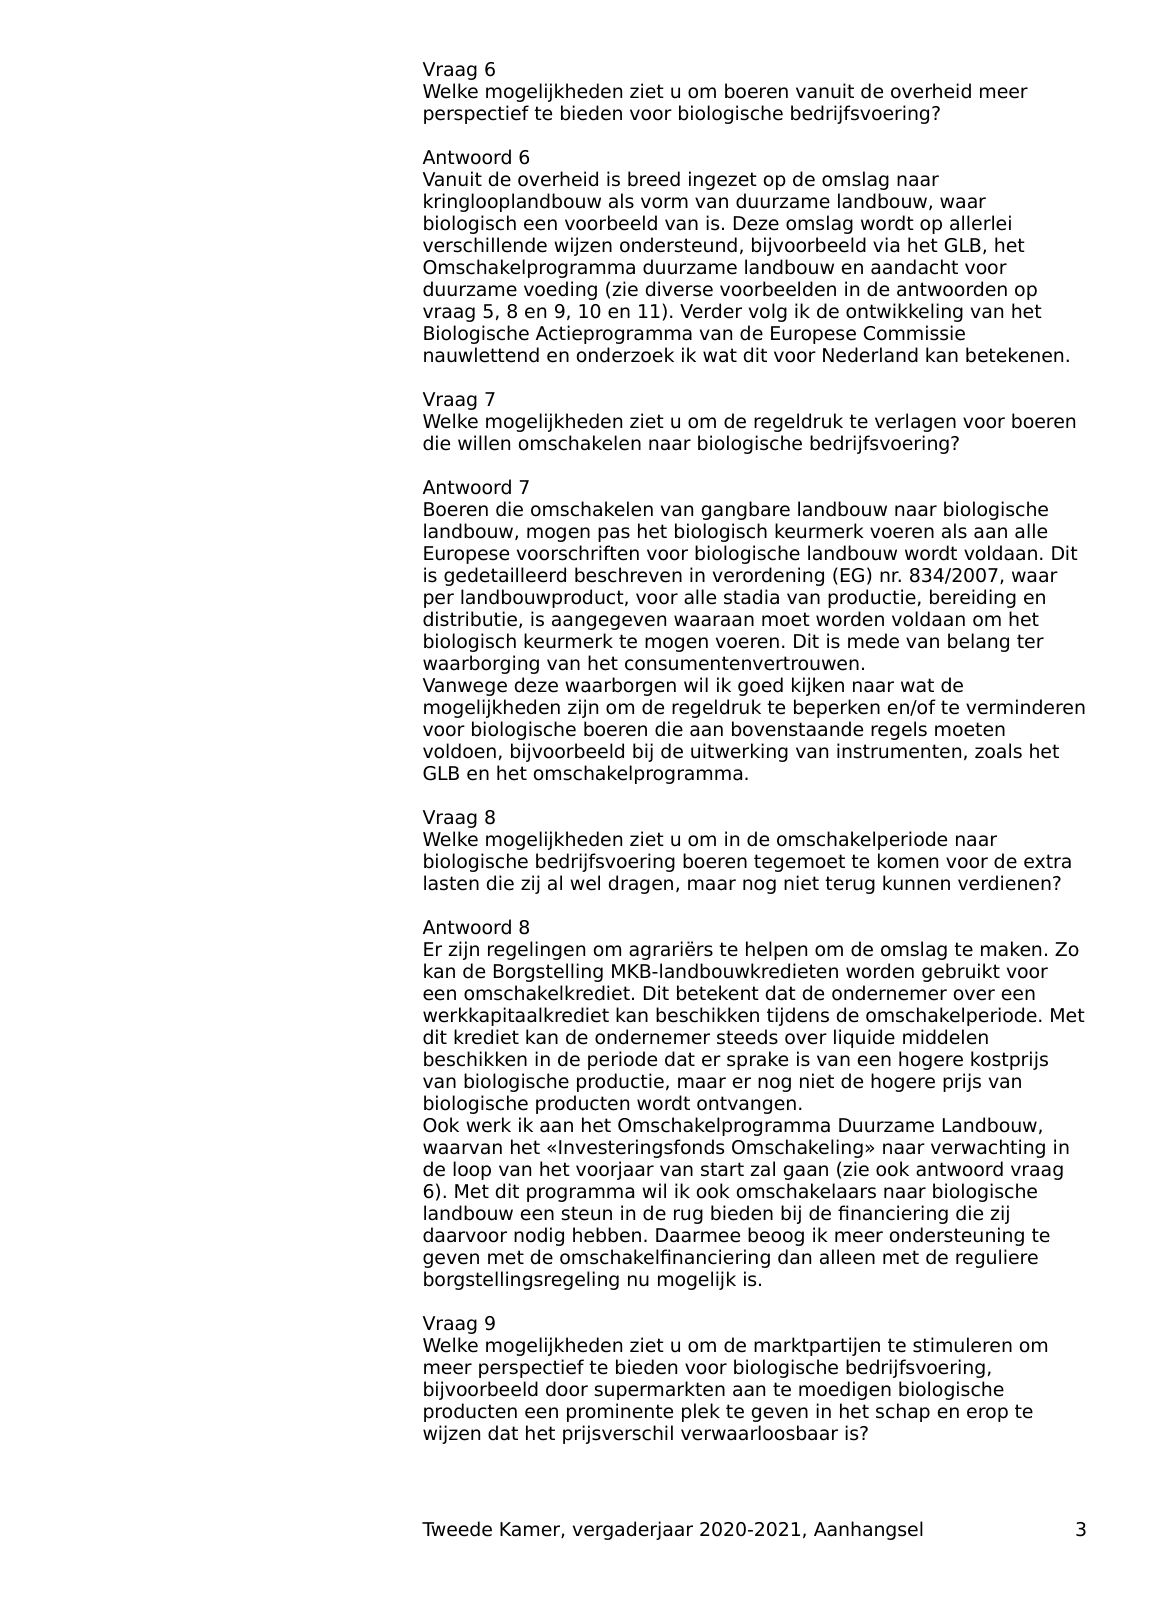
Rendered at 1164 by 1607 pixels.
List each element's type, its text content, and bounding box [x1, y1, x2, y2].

text Boeren die omschakelen van gangbare landbouw naar biologische landbouw, mogen pas het biologisch keurmerk voeren als aan alle Europese voorschriften voor biologische landbouw wordt voldaan. Dit is gedetailleerd beschreven in verordening (EG) nr. 834/2007, waar per landbouwproduct, voor alle stadia van productie, bereiding en distributie, is aangegeven waaraan moet worden voldaan om het biologisch keurmerk te mogen voeren. Dit is mede van belang ter waarborging van het consumentenvertrouwen. [422, 499, 1087, 675]
text Antwoord 6 [422, 147, 1087, 169]
text Antwoord 8 [422, 917, 1087, 939]
text Er zijn regelingen om agrariërs te helpen om de omslag te maken. Zo kan de Borgstelling MKB-landbouwkredieten worden gebruikt voor een omschakelkrediet. Dit betekent dat de ondernemer over een werkkapitaalkrediet kan beschikken tijdens de omschakelperiode. Met dit krediet kan de ondernemer steeds over liquide middelen beschikken in de periode dat er sprake is van een hogere kostprijs van biologische productie, maar er nog niet de hogere prijs van biologische producten wordt ontvangen. [422, 939, 1087, 1115]
text Ook werk ik aan het Omschakelprogramma Duurzame Landbouw, waarvan het «Investeringsfonds Omschakeling» naar verwachting in de loop van het voorjaar van start zal gaan (zie ook antwoord vraag 6). Met dit programma wil ik ook omschakelaars naar biologische landbouw een steun in de rug bieden bij de financiering die zij daarvoor nodig hebben. Daarmee beoog ik meer ondersteuning te geven met de omschakelfinanciering dan alleen met de reguliere borgstellingsregeling nu mogelijk is. [422, 1115, 1087, 1291]
text Vraag 6 [422, 59, 1087, 81]
text Vanwege deze waarborgen wil ik goed kijken naar wat de mogelijkheden zijn om de regeldruk te beperken en/of te verminderen voor biologische boeren die aan bovenstaande regels moeten voldoen, bijvoorbeeld bij de uitwerking van instrumenten, zoals het GLB en het omschakelprogramma. [422, 675, 1087, 785]
text Welke mogelijkheden ziet u om in de omschakelperiode naar biologische bedrijfsvoering boeren tegemoet te komen voor de extra lasten die zij al wel dragen, maar nog niet terug kunnen verdienen? [422, 829, 1087, 895]
text Welke mogelijkheden ziet u om de marktpartijen te stimuleren om meer perspectief te bieden voor biologische bedrijfsvoering, bijvoorbeeld door supermarkten aan te moedigen biologische producten een prominente plek te geven in het schap en erop te wijzen dat het prijsverschil verwaarloosbaar is? [422, 1335, 1087, 1445]
text Welke mogelijkheden ziet u om de regeldruk te verlagen voor boeren die willen omschakelen naar biologische bedrijfsvoering? [422, 411, 1087, 455]
text Welke mogelijkheden ziet u om boeren vanuit de overheid meer perspectief te bieden voor biologische bedrijfsvoering? [422, 81, 1087, 125]
text Antwoord 7 [422, 477, 1087, 499]
text Vraag 8 [422, 807, 1087, 829]
text Vraag 9 [422, 1313, 1087, 1335]
text Vraag 7 [422, 389, 1087, 411]
text Vanuit de overheid is breed ingezet op de omslag naar kringlooplandbouw als vorm van duurzame landbouw, waar biologisch een voorbeeld van is. Deze omslag wordt op allerlei verschillende wijzen ondersteund, bijvoorbeeld via het GLB, het Omschakelprogramma duurzame landbouw en aandacht voor duurzame voeding (zie diverse voorbeelden in de antwoorden op vraag 5, 8 en 9, 10 en 11). Verder volg ik de ontwikkeling van het Biologische Actieprogramma van de Europese Commissie nauwlettend en onderzoek ik wat dit voor Nederland kan betekenen. [422, 169, 1087, 367]
